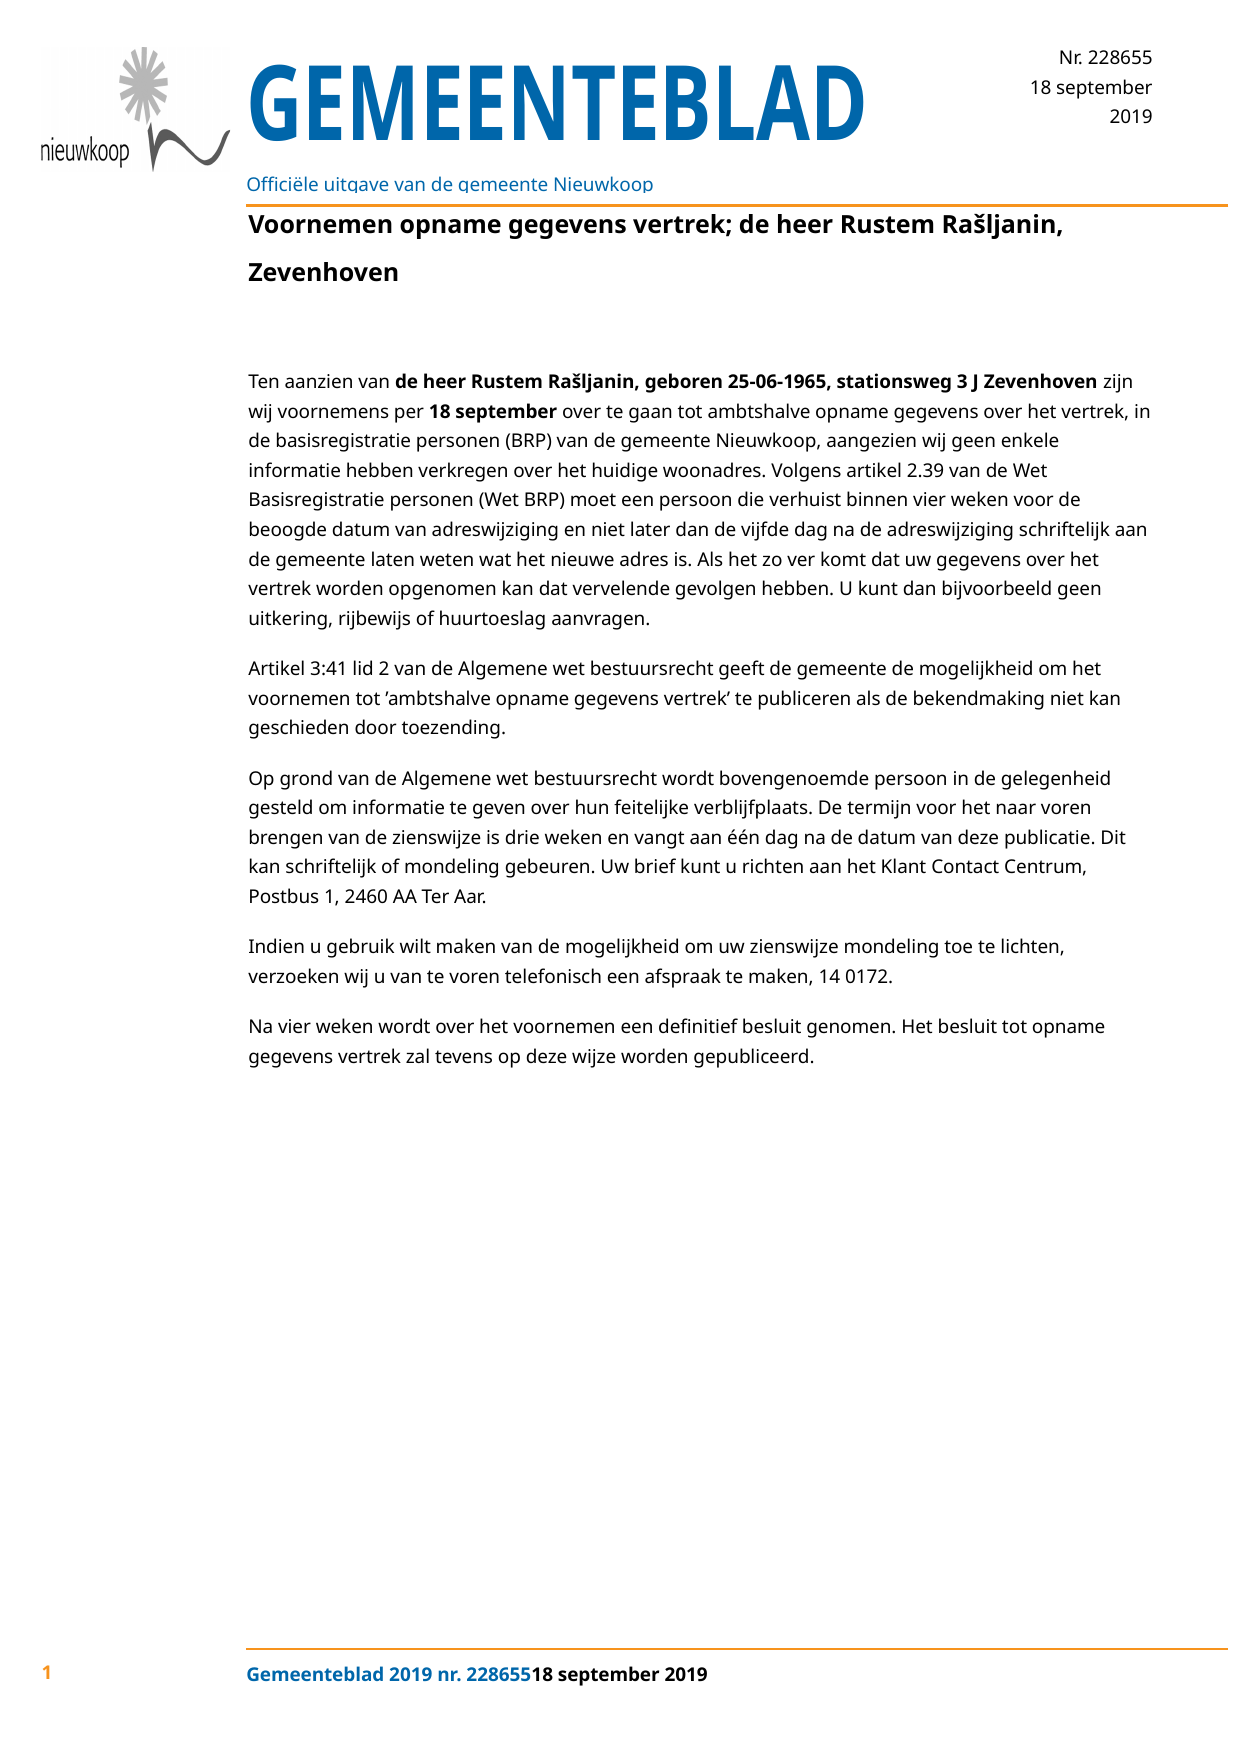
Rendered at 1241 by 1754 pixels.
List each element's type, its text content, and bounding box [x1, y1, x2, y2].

text Indien u gebruik wilt maken van de mogelijkheid om uw zienswijze mondeling toe te lichten, verzoeken wij u van te voren telefonisch een afspraak te maken, 14 0172. [248, 934, 1152, 989]
picture [41, 47, 231, 172]
text Ten aanzien van de heer Rustem Rašljanin, geboren 25-06-1965, stationsweg 3 J Zevenhoven zijn wij voornemens per 18 september over te gaan tot ambtshalve opname gegevens over het vertrek, in de basisregistratie personen (BRP) van de gemeente Nieuwkoop, aangezien wij geen enkele informatie hebben verkregen over het huidige woonadres. Volgens artikel 2.39 van de Wet Basisregistratie personen (Wet BRP) moet een persoon die verhuist binnen vier weken voor de beoogde datum van adreswijziging en niet later dan de vijfde dag na de adreswijziging schriftelijk aan de gemeente laten weten wat het nieuwe adres is. Als het zo ver komt dat uw gegevens over het vertrek worden opgenomen kan dat vervelende gevolgen hebben. U kunt dan bijvoorbeeld geen uitkering, rijbewijs of huurtoeslag aanvragen. [248, 368, 1152, 631]
text Voornemen opname gegevens vertrek; de heer Rustem Rašljanin, Zevenhoven [248, 207, 1152, 288]
text Artikel 3:41 lid 2 van de Algemene wet bestuursrecht geeft de gemeente de mogelijkheid om het voornemen tot ’ambtshalve opname gegevens vertrek’ te publiceren als de bekendmaking niet kan geschieden door toezending. [248, 655, 1152, 740]
text Na vier weken wordt over het voornemen een definitief besluit genomen. Het besluit tot opname gegevens vertrek zal tevens op deze wijze worden gepubliceerd. [248, 1014, 1152, 1069]
text Op grond van de Algemene wet bestuursrecht wordt bovengenoemde persoon in de gelegenheid gesteld om informatie te geven over hun feitelijke verblijfplaats. De termijn voor het naar voren brengen van de zienswijze is drie weken en vangt aan één dag na de datum van deze publicatie. Dit kan schriftelijk of mondeling gebeuren. Uw brief kunt u richten aan het Klant Contact Centrum, Postbus 1, 2460 AA Ter Aar. [248, 765, 1152, 909]
